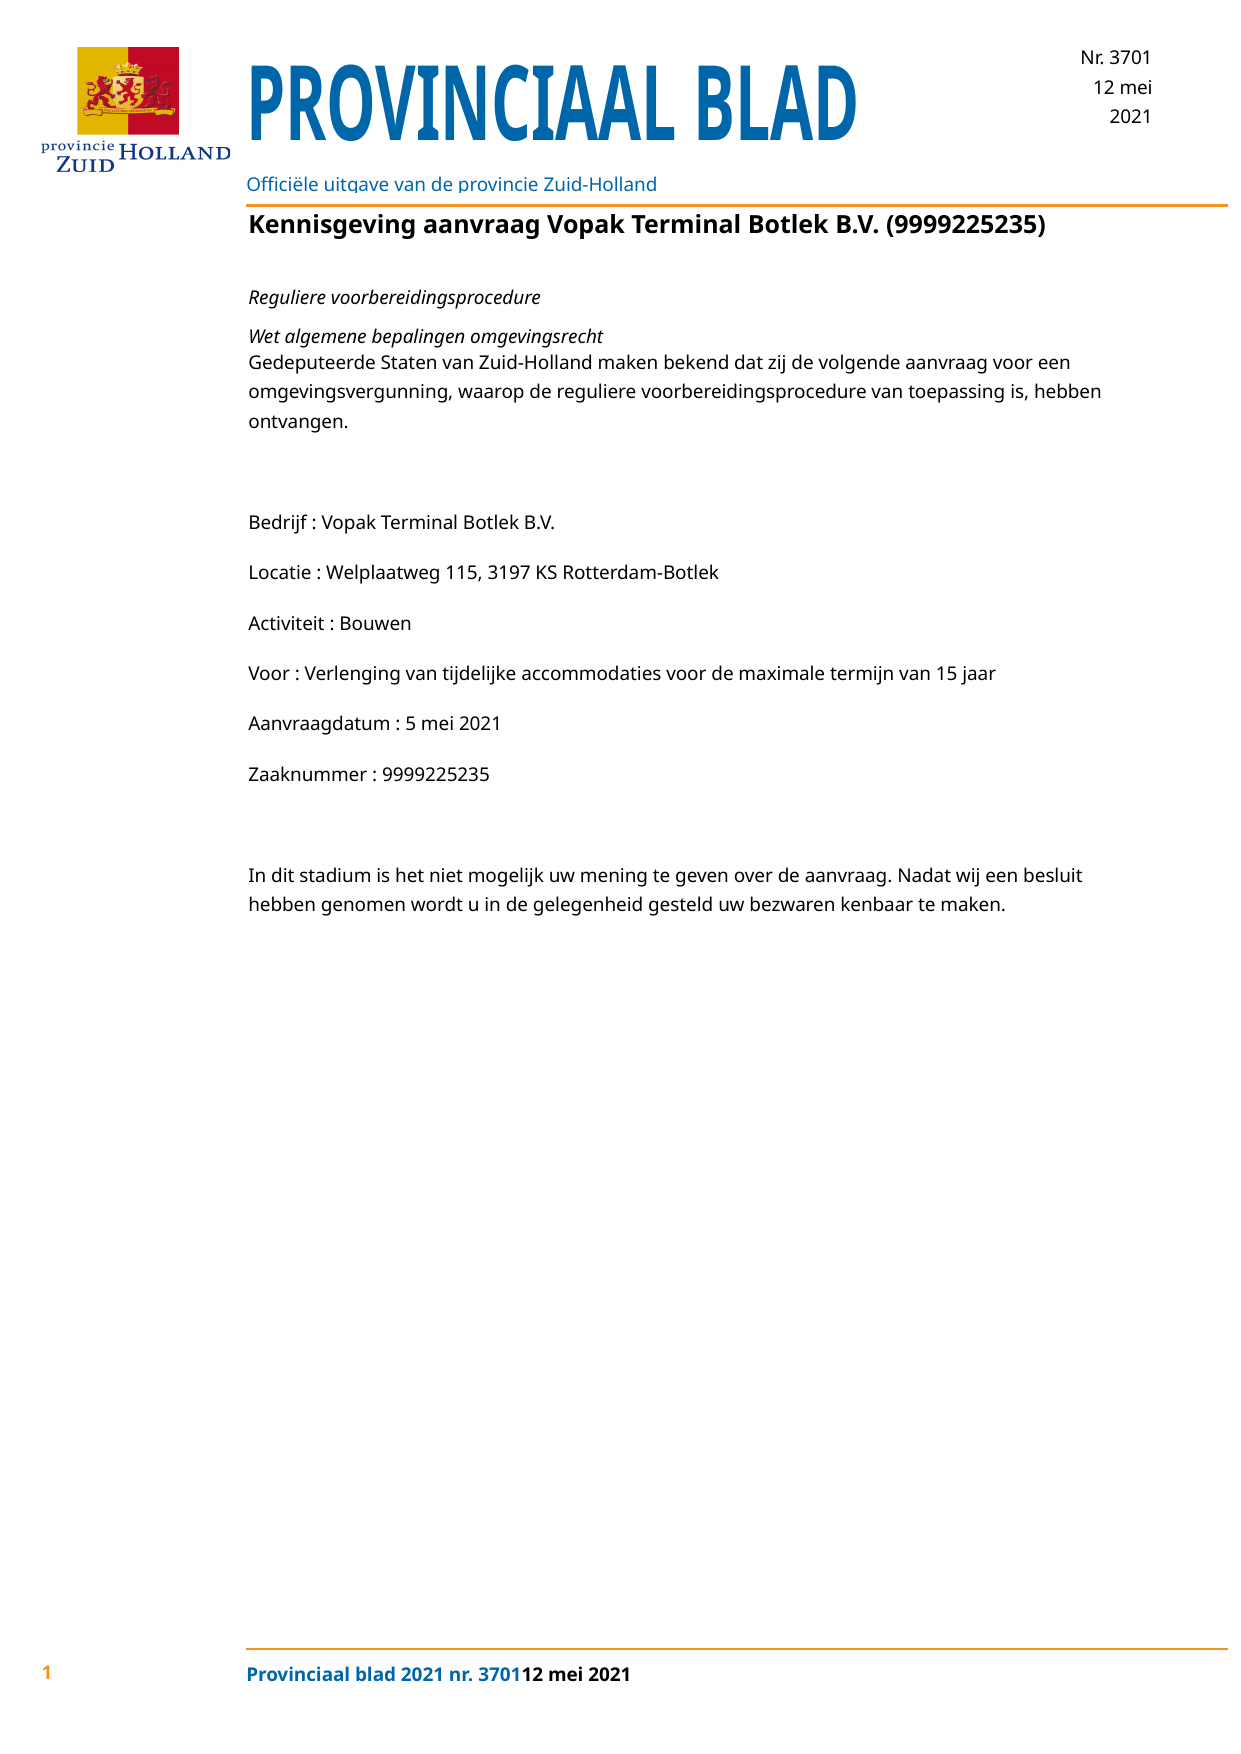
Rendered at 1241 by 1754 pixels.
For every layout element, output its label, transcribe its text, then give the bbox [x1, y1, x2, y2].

text Gedeputeerde Staten van Zuid-Holland maken bekend dat zij de volgende aanvraag voor een omgevingsvergunning, waarop de reguliere voorbereidingsprocedure van toepassing is, hebben ontvangen. [248, 349, 1152, 434]
text Aanvraagdatum : 5 mei 2021 [248, 711, 1152, 736]
text Reguliere voorbereidingsprocedure [248, 284, 1152, 309]
text Kennisgeving aanvraag Vopak Terminal Botlek B.V. (9999225235) [248, 207, 1152, 241]
text Zaaknummer : 9999225235 [248, 761, 1152, 787]
picture [41, 47, 231, 172]
text Wet algemene bepalingen omgevingsrecht [248, 323, 1152, 349]
text Activiteit : Bouwen [248, 610, 1152, 635]
text In dit stadium is het niet mogelijk uw mening te geven over de aanvraag. Nadat wij een besluit hebben genomen wordt u in de gelegenheid gesteld uw bezwaren kenbaar te maken. [248, 862, 1152, 917]
text Bedrijf : Vopak Terminal Botlek B.V. [248, 509, 1152, 534]
text Locatie : Welplaatweg 115, 3197 KS Rotterdam-Botlek [248, 559, 1152, 585]
text Voor : Verlenging van tijdelijke accommodaties voor de maximale termijn van 15 jaar [248, 660, 1152, 686]
